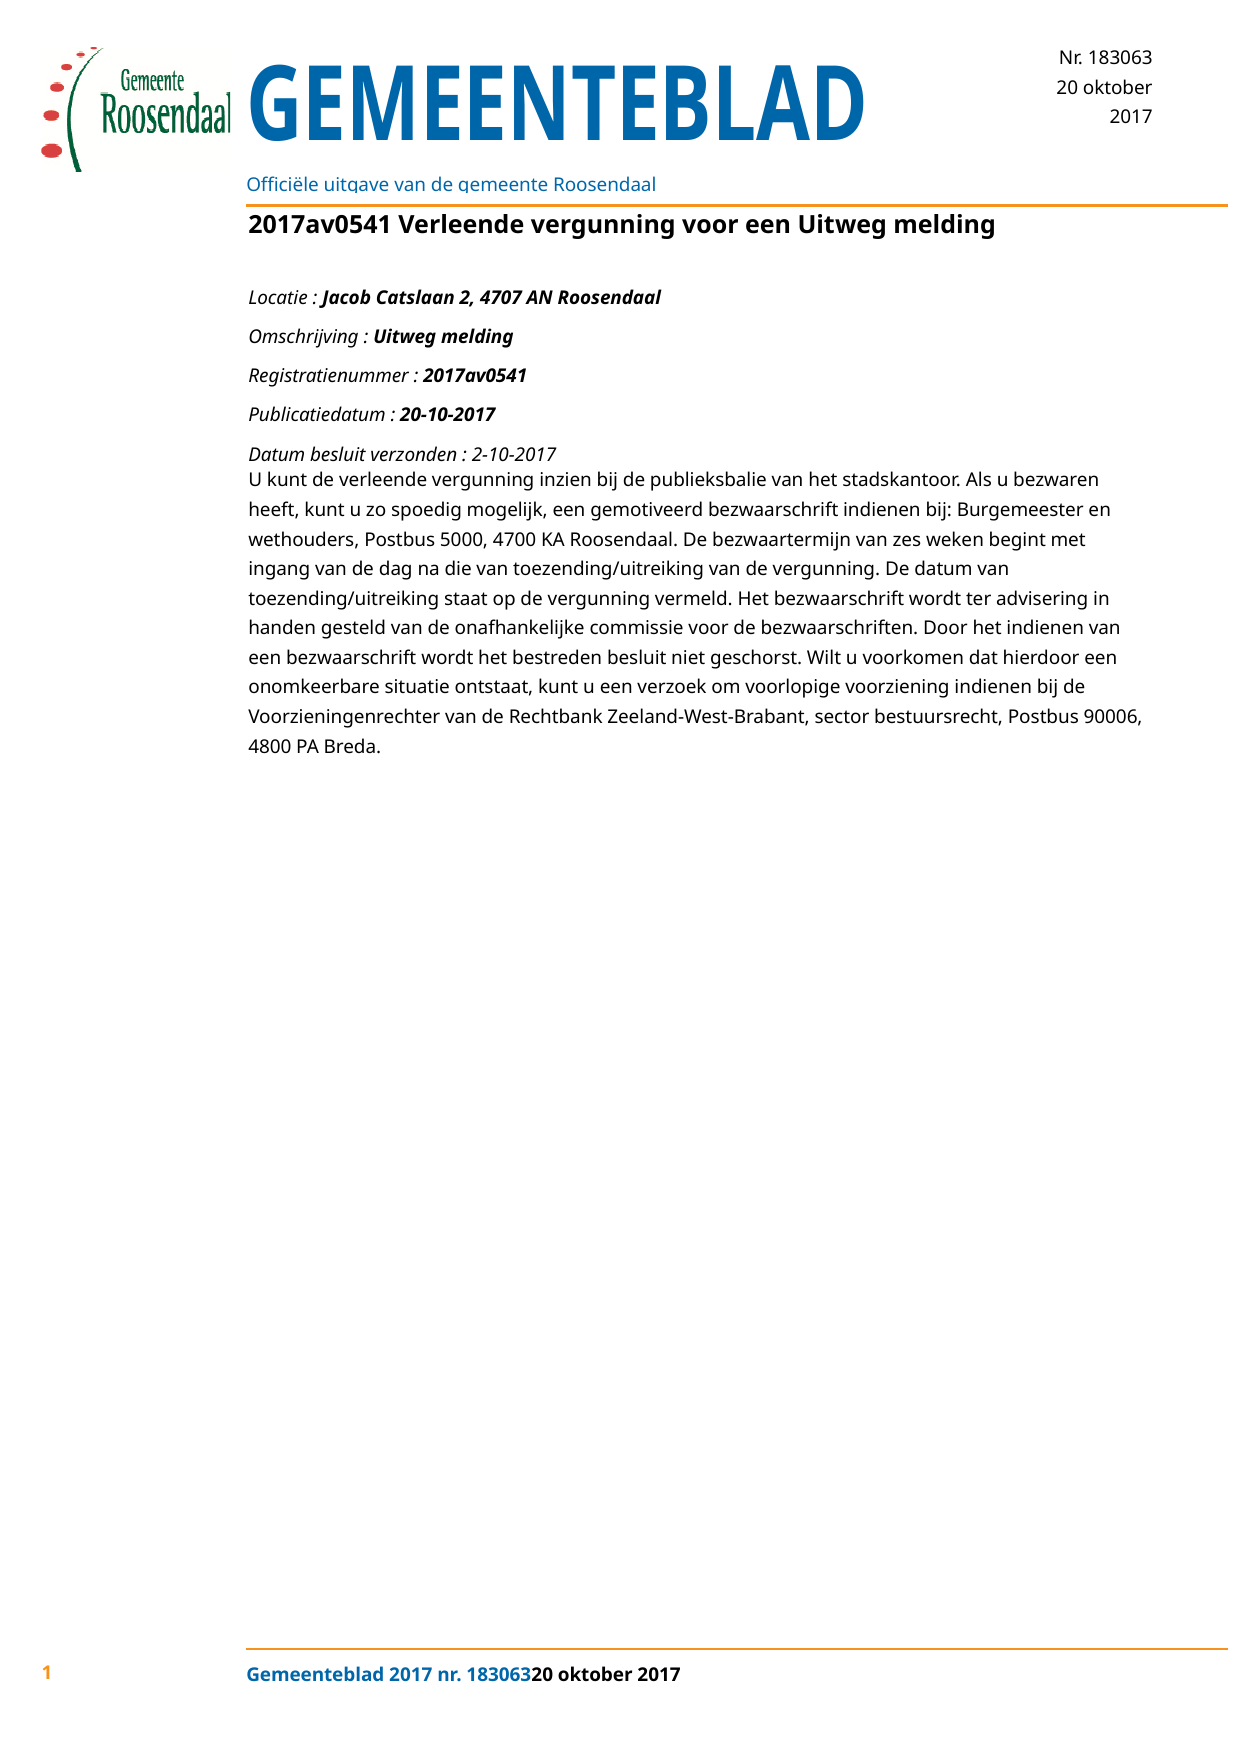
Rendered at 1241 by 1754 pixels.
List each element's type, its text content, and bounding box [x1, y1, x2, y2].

text Registratienummer : 2017av0541 [248, 362, 1152, 388]
text Locatie : Jacob Catslaan 2, 4707 AN Roosendaal [248, 284, 1152, 309]
text U kunt de verleende vergunning inzien bij de publieksbalie van het stadskantoor. Als u bezwaren heeft, kunt u zo spoedig mogelijk, een gemotiveerd bezwaarschrift indienen bij: Burgemeester en wethouders, Postbus 5000, 4700 KA Roosendaal. De bezwaartermijn van zes weken begint met ingang van de dag na die van toezending/uitreiking van de vergunning. De datum van toezending/uitreiking staat op de vergunning vermeld. Het bezwaarschrift wordt ter advisering in handen gesteld van de onafhankelijke commissie voor de bezwaarschriften. Door het indienen van een bezwaarschrift wordt het bestreden besluit niet geschorst. Wilt u voorkomen dat hierdoor een onomkeerbare situatie ontstaat, kunt u een verzoek om voorlopige voorziening indienen bij de Voorzieningenrechter van de Rechtbank Zeeland-West-Brabant, sector bestuursrecht, Postbus 90006, 4800 PA Breda. [248, 467, 1152, 759]
text 2017av0541 Verleende vergunning voor een Uitweg melding [248, 207, 1152, 241]
text Datum besluit verzonden : 2-10-2017 [248, 441, 1152, 467]
text Publicatiedatum : 20-10-2017 [248, 402, 1152, 427]
text Omschrijving : Uitweg melding [248, 323, 1152, 349]
picture [41, 47, 231, 172]
